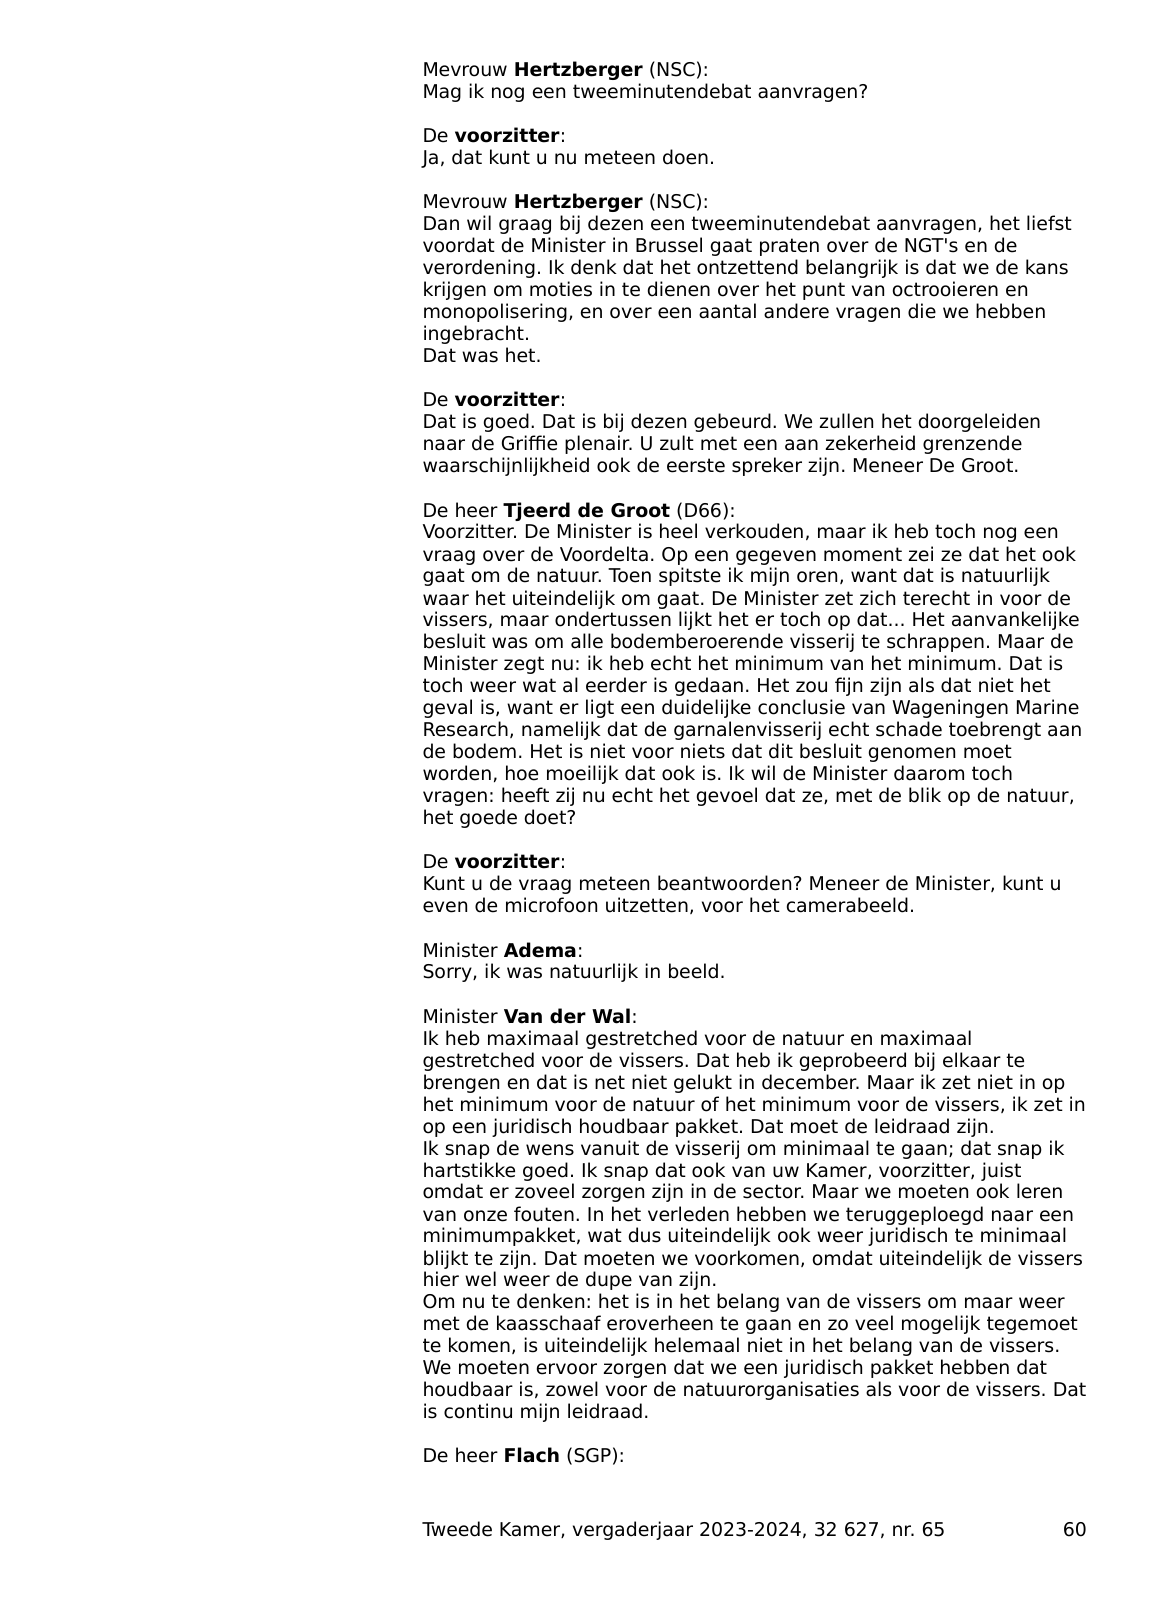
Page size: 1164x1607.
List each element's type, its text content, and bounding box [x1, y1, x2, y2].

text Minister Adema: [422, 939, 1087, 961]
text Dat was het. [422, 345, 1087, 367]
text De voorzitter: [422, 389, 1087, 411]
text Ik snap de wens vanuit de visserij om minimaal te gaan; dat snap ik hartstikke goed. Ik snap dat ook van uw Kamer, voorzitter, juist omdat er zoveel zorgen zijn in de sector. Maar we moeten ook leren van onze fouten. In het verleden hebben we teruggeploegd naar een minimumpakket, wat dus uiteindelijk ook weer juridisch te minimaal blijkt te zijn. Dat moeten we voorkomen, omdat uiteindelijk de vissers hier wel weer de dupe van zijn. [422, 1137, 1087, 1291]
text De heer Flach (SGP): [422, 1445, 1087, 1467]
text Ja, dat kunt u nu meteen doen. [422, 147, 1087, 169]
text Mevrouw Hertzberger (NSC): [422, 59, 1087, 81]
text Mag ik nog een tweeminutendebat aanvragen? [422, 81, 1087, 103]
text Dan wil graag bij dezen een tweeminutendebat aanvragen, het liefst voordat de Minister in Brussel gaat praten over de NGT's en de verordening. Ik denk dat het ontzettend belangrijk is dat we de kans krijgen om moties in te dienen over het punt van octrooieren en monopolisering, en over een aantal andere vragen die we hebben ingebracht. [422, 213, 1087, 345]
text De voorzitter: [422, 851, 1087, 873]
text Dat is goed. Dat is bij dezen gebeurd. We zullen het doorgeleiden naar de Griffie plenair. U zult met een aan zekerheid grenzende waarschijnlijkheid ook de eerste spreker zijn. Meneer De Groot. [422, 411, 1087, 477]
text Om nu te denken: het is in het belang van de vissers om maar weer met de kaasschaaf eroverheen te gaan en zo veel mogelijk tegemoet te komen, is uiteindelijk helemaal niet in het belang van de vissers. We moeten ervoor zorgen dat we een juridisch pakket hebben dat houdbaar is, zowel voor de natuurorganisaties als voor de vissers. Dat is continu mijn leidraad. [422, 1291, 1087, 1423]
text Minister Van der Wal: [422, 1006, 1087, 1028]
text Ik heb maximaal gestretched voor de natuur en maximaal gestretched voor de vissers. Dat heb ik geprobeerd bij elkaar te brengen en dat is net niet gelukt in december. Maar ik zet niet in op het minimum voor de natuur of het minimum voor de vissers, ik zet in op een juridisch houdbaar pakket. Dat moet de leidraad zijn. [422, 1028, 1087, 1137]
text Sorry, ik was natuurlijk in beeld. [422, 961, 1087, 983]
text Mevrouw Hertzberger (NSC): [422, 191, 1087, 213]
text De heer Tjeerd de Groot (D66): [422, 499, 1087, 521]
text Voorzitter. De Minister is heel verkouden, maar ik heb toch nog een vraag over de Voordelta. Op een gegeven moment zei ze dat het ook gaat om de natuur. Toen spitste ik mijn oren, want dat is natuurlijk waar het uiteindelijk om gaat. De Minister zet zich terecht in voor de vissers, maar ondertussen lijkt het er toch op dat... Het aanvankelijke besluit was om alle bodemberoerende visserij te schrappen. Maar de Minister zegt nu: ik heb echt het minimum van het minimum. Dat is toch weer wat al eerder is gedaan. Het zou fijn zijn als dat niet het geval is, want er ligt een duidelijke conclusie van Wageningen Marine Research, namelijk dat de garnalenvisserij echt schade toebrengt aan de bodem. Het is niet voor niets dat dit besluit genomen moet worden, hoe moeilijk dat ook is. Ik wil de Minister daarom toch vragen: heeft zij nu echt het gevoel dat ze, met de blik op de natuur, het goede doet? [422, 521, 1087, 829]
text Kunt u de vraag meteen beantwoorden? Meneer de Minister, kunt u even de microfoon uitzetten, voor het camerabeeld. [422, 873, 1087, 917]
text De voorzitter: [422, 125, 1087, 147]
